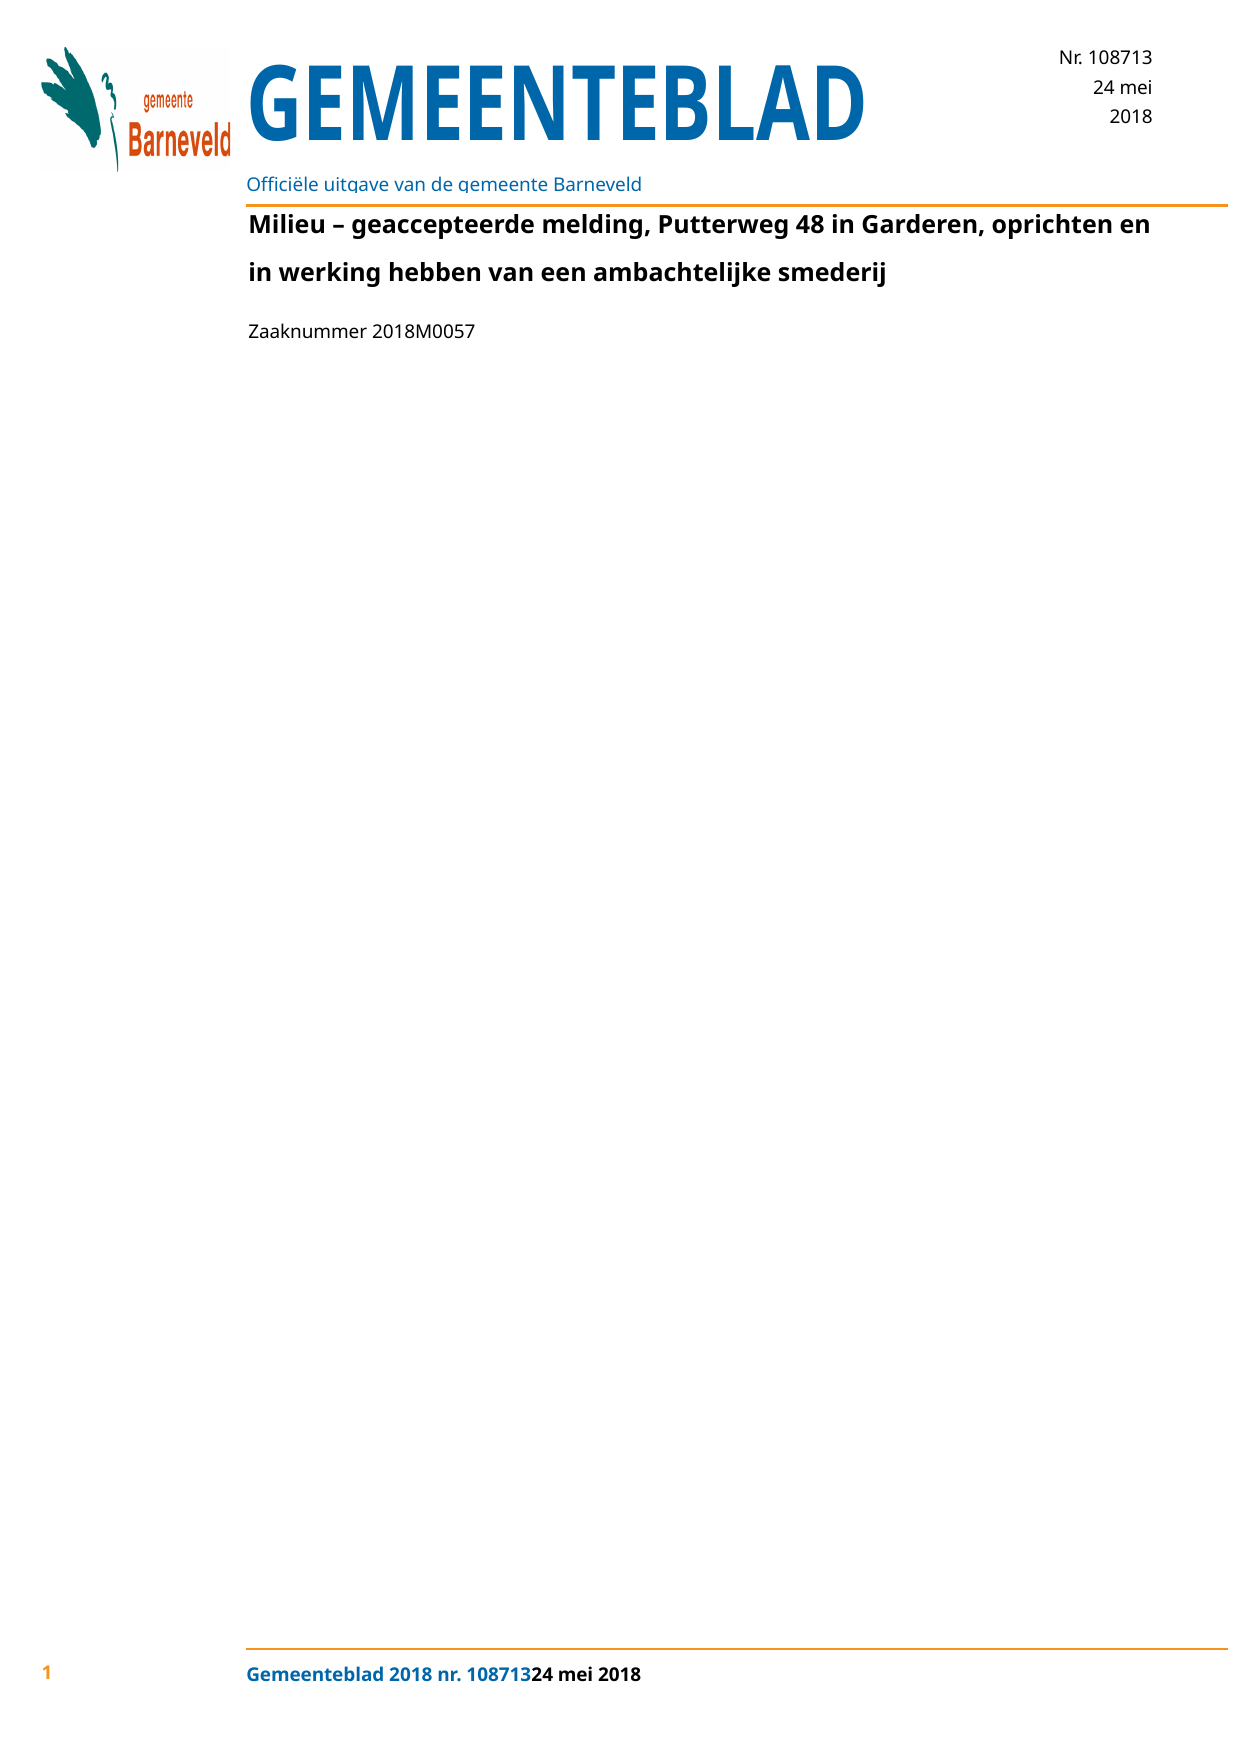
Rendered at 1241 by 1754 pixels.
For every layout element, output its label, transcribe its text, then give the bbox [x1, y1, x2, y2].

text Zaaknummer 2018M0057 [248, 318, 1152, 344]
text Milieu – geaccepteerde melding, Putterweg 48 in Garderen, oprichten en in werking hebben van een ambachtelijke smederij [248, 207, 1152, 288]
picture [41, 47, 231, 172]
